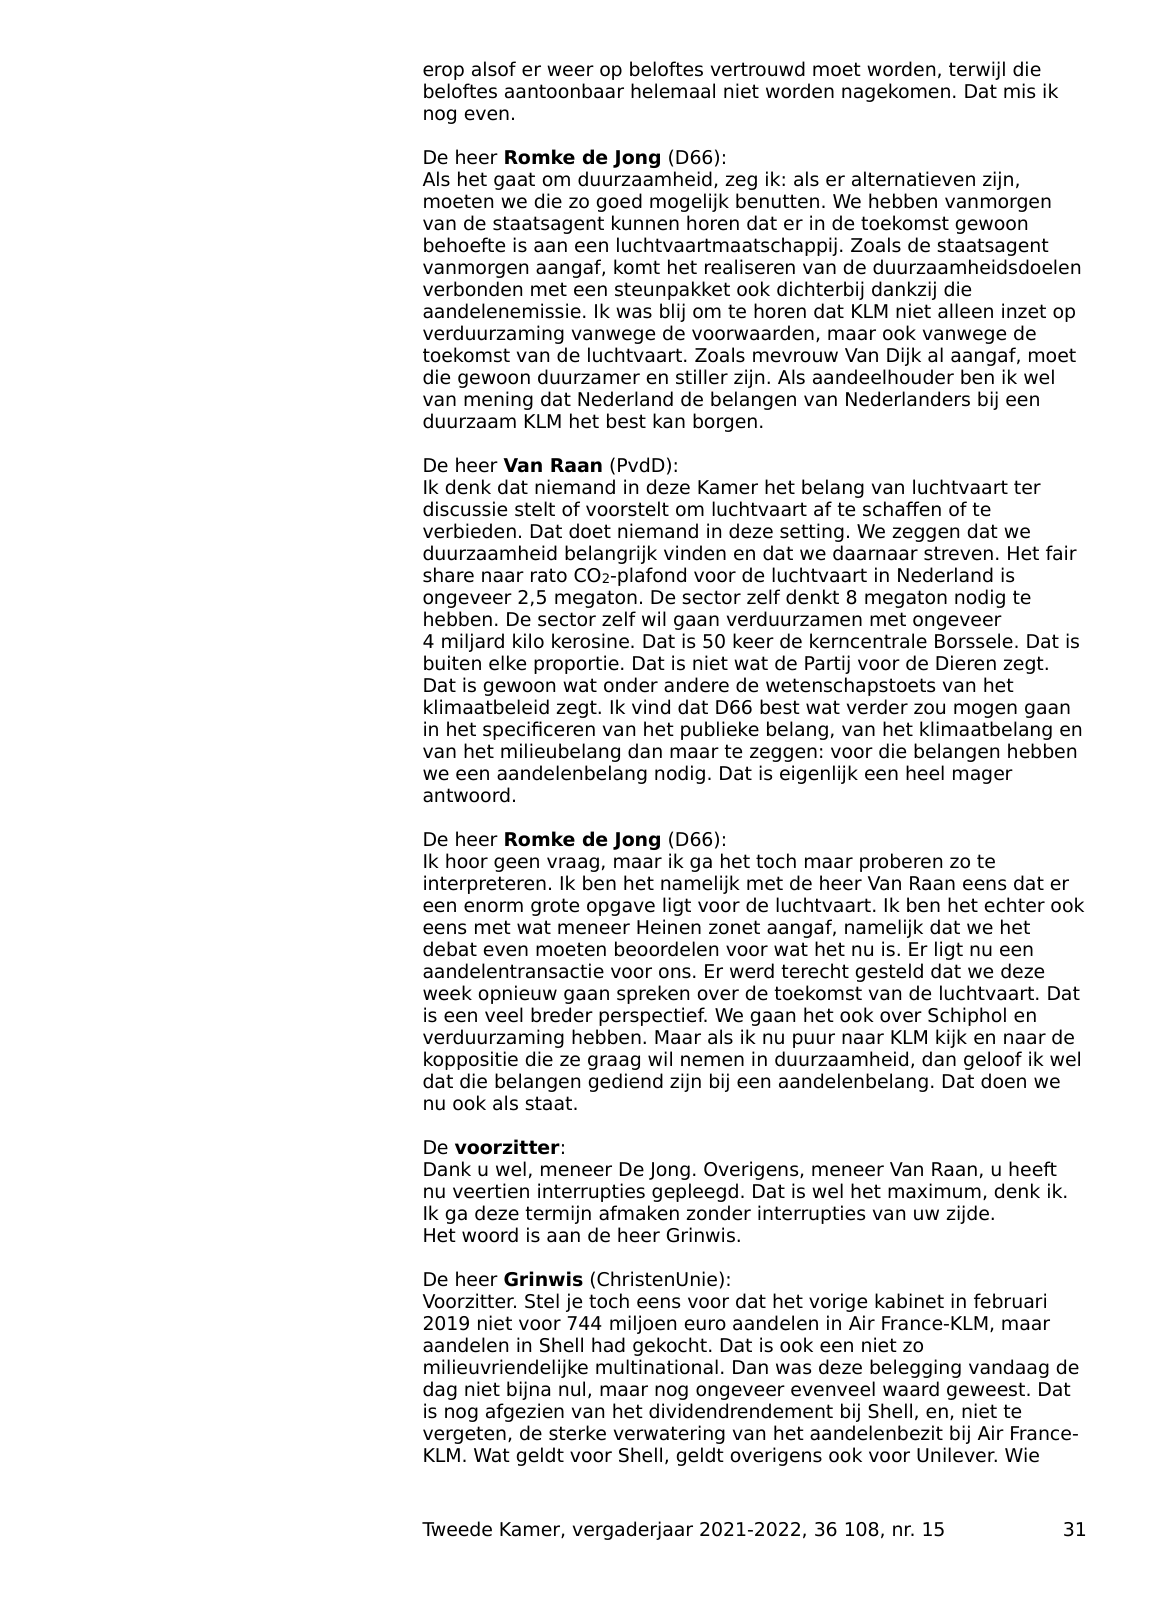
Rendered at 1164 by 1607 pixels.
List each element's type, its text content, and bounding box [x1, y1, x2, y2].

text Het woord is aan de heer Grinwis. [422, 1225, 1087, 1247]
text Ik hoor geen vraag, maar ik ga het toch maar proberen zo te interpreteren. Ik ben het namelijk met de heer Van Raan eens dat er een enorm grote opgave ligt voor de luchtvaart. Ik ben het echter ook eens met wat meneer Heinen zonet aangaf, namelijk dat we het debat even moeten beoordelen voor wat het nu is. Er ligt nu een aandelentransactie voor ons. Er werd terecht gesteld dat we deze week opnieuw gaan spreken over de toekomst van de luchtvaart. Dat is een veel breder perspectief. We gaan het ook over Schiphol en verduurzaming hebben. Maar als ik nu puur naar KLM kijk en naar de koppositie die ze graag wil nemen in duurzaamheid, dan geloof ik wel dat die belangen gediend zijn bij een aandelenbelang. Dat doen we nu ook als staat. [422, 851, 1087, 1115]
text De heer Van Raan (PvdD): [422, 455, 1087, 477]
text De heer Romke de Jong (D66): [422, 829, 1087, 851]
text Ik denk dat niemand in deze Kamer het belang van luchtvaart ter discussie stelt of voorstelt om luchtvaart af te schaffen of te verbieden. Dat doet niemand in deze setting. We zeggen dat we duurzaamheid belangrijk vinden en dat we daarnaar streven. Het fair share naar rato CO2-plafond voor de luchtvaart in Nederland is ongeveer 2,5 megaton. De sector zelf denkt 8 megaton nodig te hebben. De sector zelf wil gaan verduurzamen met ongeveer 4 miljard kilo kerosine. Dat is 50 keer de kerncentrale Borssele. Dat is buiten elke proportie. Dat is niet wat de Partij voor de Dieren zegt. Dat is gewoon wat onder andere de wetenschapstoets van het klimaatbeleid zegt. Ik vind dat D66 best wat verder zou mogen gaan in het specificeren van het publieke belang, van het klimaatbelang en van het milieubelang dan maar te zeggen: voor die belangen hebben we een aandelenbelang nodig. Dat is eigenlijk een heel mager antwoord. [422, 477, 1087, 807]
text Als het gaat om duurzaamheid, zeg ik: als er alternatieven zijn, moeten we die zo goed mogelijk benutten. We hebben vanmorgen van de staatsagent kunnen horen dat er in de toekomst gewoon behoefte is aan een luchtvaartmaatschappij. Zoals de staatsagent vanmorgen aangaf, komt het realiseren van de duurzaamheidsdoelen verbonden met een steunpakket ook dichterbij dankzij die aandelenemissie. Ik was blij om te horen dat KLM niet alleen inzet op verduurzaming vanwege de voorwaarden, maar ook vanwege de toekomst van de luchtvaart. Zoals mevrouw Van Dijk al aangaf, moet die gewoon duurzamer en stiller zijn. Als aandeelhouder ben ik wel van mening dat Nederland de belangen van Nederlanders bij een duurzaam KLM het best kan borgen. [422, 169, 1087, 433]
text Voorzitter. Stel je toch eens voor dat het vorige kabinet in februari 2019 niet voor 744 miljoen euro aandelen in Air France-KLM, maar aandelen in Shell had gekocht. Dat is ook een niet zo milieuvriendelijke multinational. Dan was deze belegging vandaag de dag niet bijna nul, maar nog ongeveer evenveel waard geweest. Dat is nog afgezien van het dividendrendement bij Shell, en, niet te vergeten, de sterke verwatering van het aandelenbezit bij Air France-KLM. Wat geldt voor Shell, geldt overigens ook voor Unilever. Wie [422, 1291, 1087, 1467]
text Dank u wel, meneer De Jong. Overigens, meneer Van Raan, u heeft nu veertien interrupties gepleegd. Dat is wel het maximum, denk ik. Ik ga deze termijn afmaken zonder interrupties van uw zijde. [422, 1159, 1087, 1225]
text De heer Romke de Jong (D66): [422, 147, 1087, 169]
text erop alsof er weer op beloftes vertrouwd moet worden, terwijl die beloftes aantoonbaar helemaal niet worden nagekomen. Dat mis ik nog even. [422, 59, 1087, 125]
text De voorzitter: [422, 1137, 1087, 1159]
text De heer Grinwis (ChristenUnie): [422, 1269, 1087, 1291]
